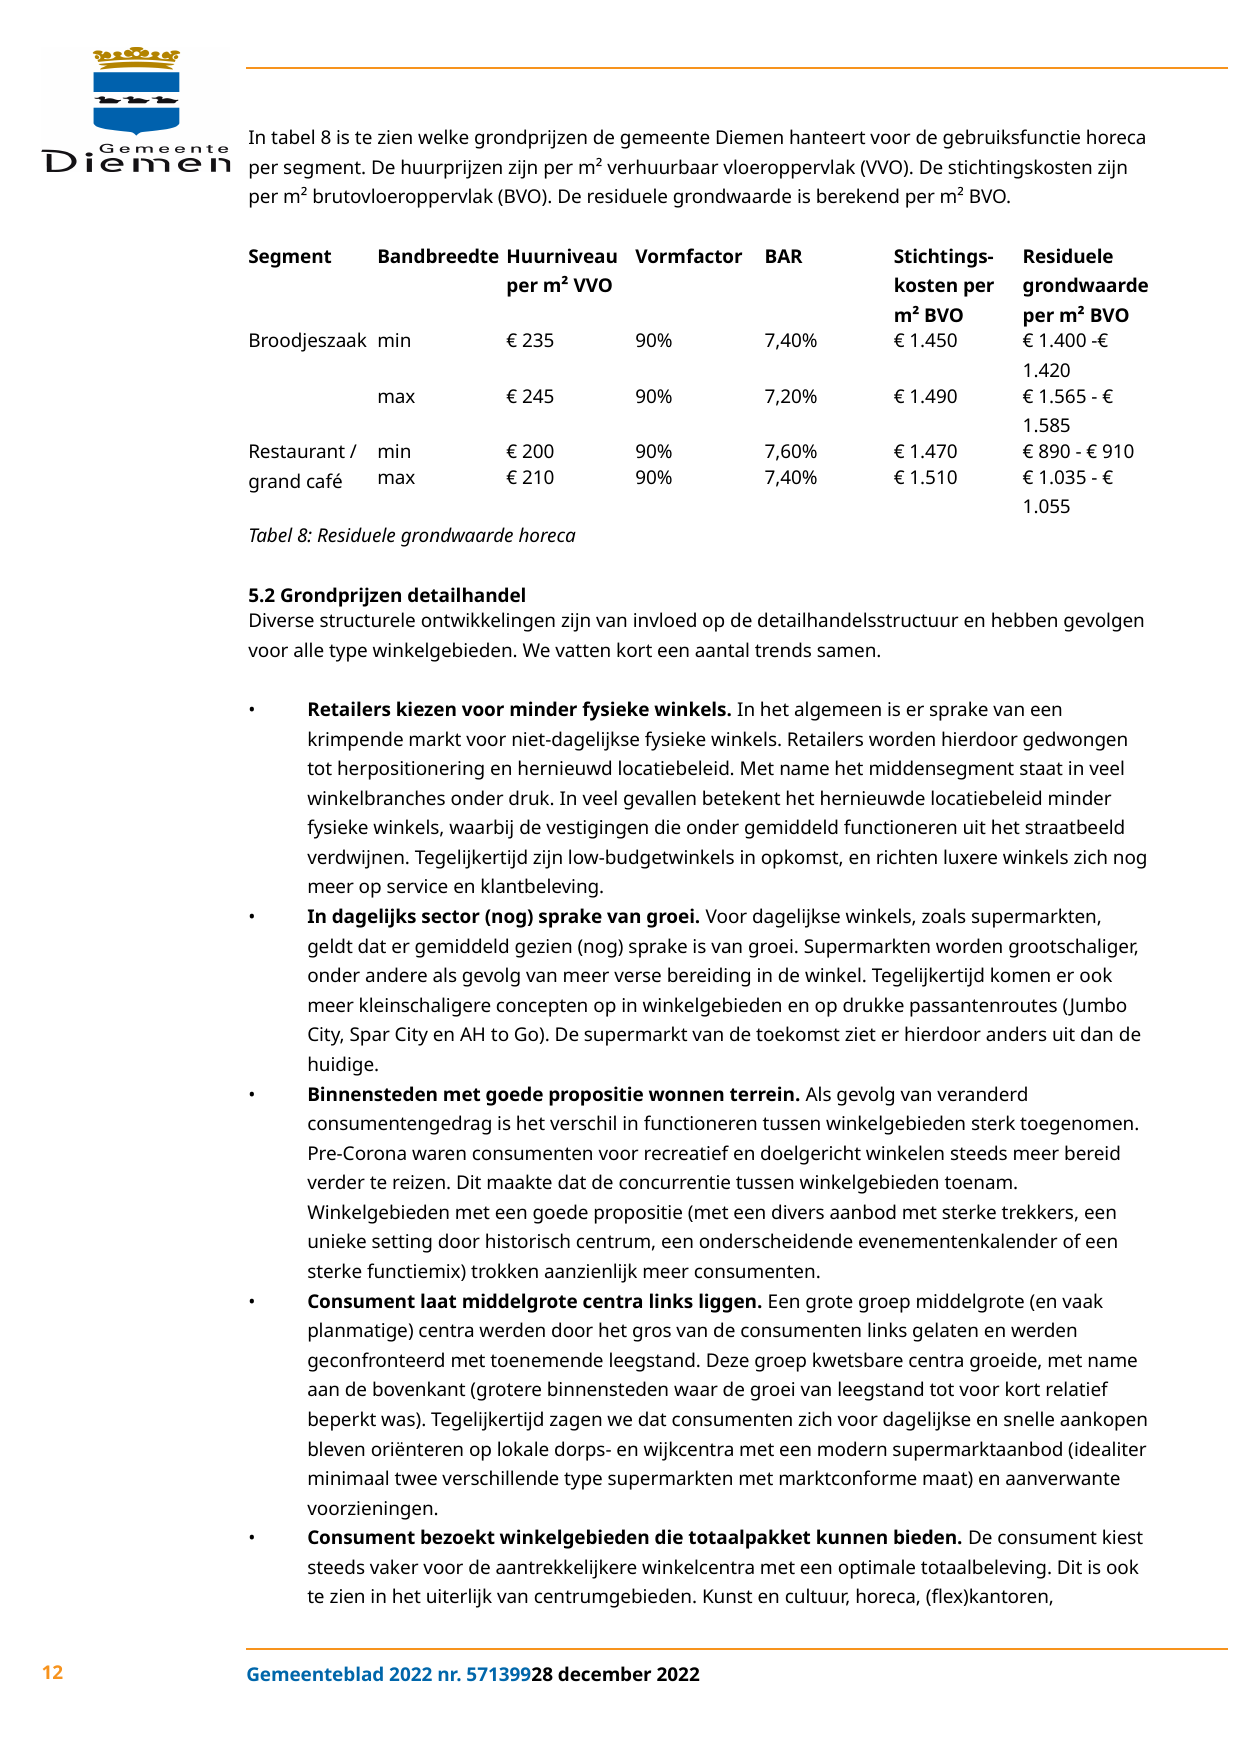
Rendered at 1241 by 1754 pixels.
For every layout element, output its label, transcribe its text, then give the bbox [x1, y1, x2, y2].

text In tabel 8 is te zien welke grondprijzen de gemeente Diemen hanteert voor de gebruiksfunctie horeca per segment. De huurprijzen zijn per m² verhuurbaar vloeroppervlak (VVO). De stichtingskosten zijn per m² brutovloeroppervlak (BVO). De residuele grondwaarde is berekend per m² BVO. [248, 124, 1152, 209]
text Diverse structurele ontwikkelingen zijn van invloed op de detailhandelsstructuur en hebben gevolgen voor alle type winkelgebieden. We vatten kort een aantal trends samen. [248, 607, 1152, 663]
table_cell € 1.400 -€ 1.420 [1023, 328, 1152, 383]
table_cell € 890 - € 910 [1023, 438, 1152, 464]
table_cell € 245 [506, 383, 635, 438]
table_cell € 1.490 [894, 383, 1022, 438]
table_cell € 235 [506, 328, 635, 383]
table_cell € 1.565 - € 1.585 [1023, 383, 1152, 438]
table_cell € 210 [506, 464, 635, 519]
table_cell 7,40% [764, 464, 893, 519]
list Consument bezoekt winkelgebieden die totaalpakket kunnen bieden. De consument kiest steeds vaker voor de aantrekkelijkere winkelcentra met een optimale totaalbeleving. Dit is ook te zien in het uiterlijk van centrumgebieden. Kunst en cultuur, horeca, (flex)kantoren, [248, 1524, 1152, 1609]
table_cell min [377, 438, 506, 464]
table_header Stichtings- kosten per m² BVO [894, 243, 1022, 328]
table_cell 90% [635, 328, 764, 383]
table_header Huurniveau per m² VVO [506, 243, 635, 328]
table_header Bandbreedte [377, 243, 506, 328]
list Binnensteden met goede propositie wonnen terrein. Als gevolg van veranderd consumentengedrag is het verschil in functioneren tussen winkelgebieden sterk toegenomen. Pre-Corona waren consumenten voor recreatief en doelgericht winkelen steeds meer bereid verder te reizen. Dit maakte dat de concurrentie tussen winkelgebieden toenam. Winkelgebieden met een goede propositie (met een divers aanbod met sterke trekkers, een unieke setting door historisch centrum, een onderscheidende evenementenkalender of een sterke functiemix) trokken aanzienlijk meer consumenten. [248, 1081, 1152, 1284]
table_cell € 1.470 [894, 438, 1022, 464]
table_cell max [377, 383, 506, 438]
list In dagelijks sector (nog) sprake van groei. Voor dagelijkse winkels, zoals supermarkten, geldt dat er gemiddeld gezien (nog) sprake is van groei. Supermarkten worden grootschaliger, onder andere als gevolg van meer verse bereiding in de winkel. Tegelijkertijd komen er ook meer kleinschaligere concepten op in winkelgebieden en op drukke passantenroutes (Jumbo City, Spar City en AH to Go). De supermarkt van de toekomst ziet er hierdoor anders uit dan de huidige. [248, 903, 1152, 1077]
table_header Segment [248, 243, 377, 328]
list Retailers kiezen voor minder fysieke winkels. In het algemeen is er sprake van een krimpende markt voor niet-dagelijkse fysieke winkels. Retailers worden hierdoor gedwongen tot herpositionering en hernieuwd locatiebeleid. Met name het middensegment staat in veel winkelbranches onder druk. In veel gevallen betekent het hernieuwde locatiebeleid minder fysieke winkels, waarbij de vestigingen die onder gemiddeld functioneren uit het straatbeeld verdwijnen. Tegelijkertijd zijn low-budgetwinkels in opkomst, en richten luxere winkels zich nog meer op service en klantbeleving. [248, 696, 1152, 899]
table_header Residuele grondwaarde per m² BVO [1023, 243, 1152, 328]
table_cell 90% [635, 464, 764, 519]
table_cell € 1.510 [894, 464, 1022, 519]
table_cell € 1.450 [894, 328, 1022, 383]
text Tabel 8: Residuele grondwaarde horeca [248, 523, 1152, 548]
table_cell 90% [635, 383, 764, 438]
table_cell 90% [635, 438, 764, 464]
table_cell 7,40% [764, 328, 893, 383]
table_cell 7,60% [764, 438, 893, 464]
table_cell € 1.035 - € 1.055 [1023, 464, 1152, 519]
table_cell Restaurant / grand café [248, 438, 377, 519]
table_cell min [377, 328, 506, 383]
text 5.2 Grondprijzen detailhandel [248, 582, 1152, 607]
table_cell € 200 [506, 438, 635, 464]
table_cell max [377, 464, 506, 519]
table_cell 7,20% [764, 383, 893, 438]
picture [41, 47, 231, 172]
table_header BAR [764, 243, 893, 328]
list Consument laat middelgrote centra links liggen. Een grote groep middelgrote (en vaak planmatige) centra werden door het gros van de consumenten links gelaten en werden geconfronteerd met toenemende leegstand. Deze groep kwetsbare centra groeide, met name aan de bovenkant (grotere binnensteden waar de groei van leegstand tot voor kort relatief beperkt was). Tegelijkertijd zagen we dat consumenten zich voor dagelijkse en snelle aankopen bleven oriënteren op lokale dorps- en wijkcentra met een modern supermarktaanbod (idealiter minimaal twee verschillende type supermarkten met marktconforme maat) en aanverwante voorzieningen. [248, 1288, 1152, 1521]
table_header Vormfactor [635, 243, 764, 328]
table_cell Broodjeszaak [248, 328, 377, 438]
